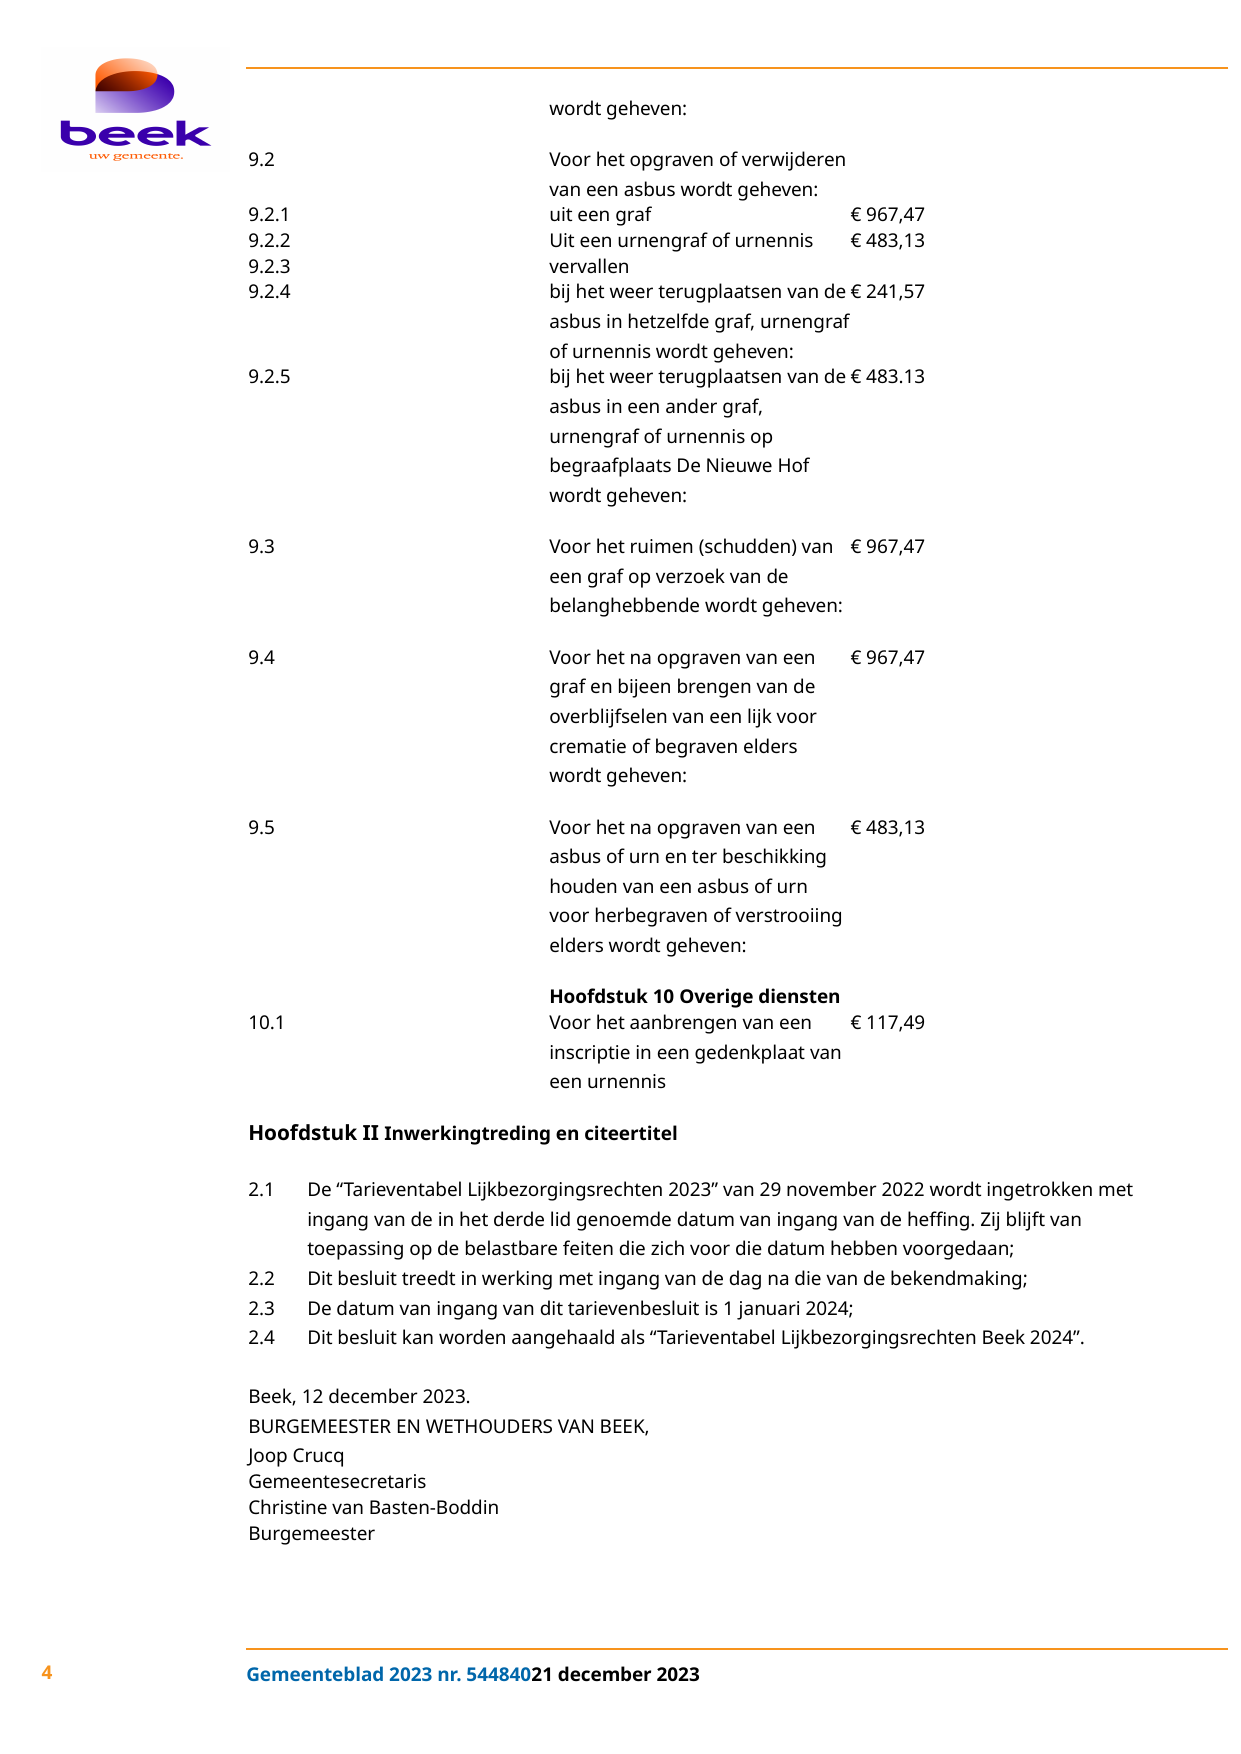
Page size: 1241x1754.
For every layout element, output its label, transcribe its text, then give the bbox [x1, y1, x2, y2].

table_cell [248, 958, 549, 984]
list De “Tarieventabel Lijkbezorgingsrechten 2023” van 29 november 2022 wordt ingetrokken met ingang van de in het derde lid genoemde datum van ingang van de heffing. Zij blijft van toepassing op de belastbare feiten die zich voor die datum hebben voorgedaan; [248, 1176, 1152, 1261]
table_cell Uit een urnengraf of urnennis [549, 227, 850, 253]
table_cell [248, 618, 549, 644]
table_cell [850, 508, 1152, 533]
list Dit besluit treedt in werking met ingang van de dag na die van de bekendmaking; [248, 1265, 1152, 1291]
text Beek, 12 december 2023. [248, 1383, 1152, 1409]
text Burgemeester [248, 1520, 1152, 1546]
table_cell [248, 984, 549, 1009]
text Hoofdstuk II Inwerkingtreding en citeertitel [248, 1118, 1152, 1147]
table_cell Hoofdstuk 10 Overige diensten [549, 984, 850, 1009]
table_cell [850, 984, 1152, 1009]
table_cell € 241,57 [850, 279, 1152, 364]
table_cell 9.2.4 [248, 279, 549, 364]
table_cell Voor het opgraven of verwijderen van een asbus wordt geheven: [549, 146, 850, 202]
table_cell 9.2.5 [248, 364, 549, 508]
table_cell [248, 95, 549, 121]
table_cell Voor het aanbrengen van een inscriptie in een gedenkplaat van een urnennis [549, 1009, 850, 1094]
table_cell 9.2.2 [248, 227, 549, 253]
table_cell [549, 121, 850, 146]
table_cell € 967,47 [850, 644, 1152, 788]
table_cell [248, 508, 549, 533]
table_cell € 483,13 [850, 814, 1152, 958]
table_cell € 967,47 [850, 534, 1152, 618]
list De datum van ingang van dit tarievenbesluit is 1 januari 2024; [248, 1295, 1152, 1320]
table_cell [850, 146, 1152, 202]
table_cell [248, 788, 549, 814]
table_cell [549, 618, 850, 644]
table_cell bij het weer terugplaatsen van de asbus in een ander graf, urnengraf of urnennis op begraafplaats De Nieuwe Hof wordt geheven: [549, 364, 850, 508]
table_cell [850, 95, 1152, 121]
table_cell 10.1 [248, 1009, 549, 1094]
table_cell 9.2.1 [248, 202, 549, 227]
table_cell [549, 958, 850, 984]
table_cell 9.2 [248, 146, 549, 202]
table_cell bij het weer terugplaatsen van de asbus in hetzelfde graf, urnengraf of urnennis wordt geheven: [549, 279, 850, 364]
table_cell [248, 121, 549, 146]
table_cell 9.2.3 [248, 253, 549, 279]
table_cell 9.5 [248, 814, 549, 958]
table_cell [549, 788, 850, 814]
picture [41, 47, 231, 172]
text BURGEMEESTER EN WETHOUDERS VAN BEEK, [248, 1413, 1152, 1439]
table_cell wordt geheven: [549, 95, 850, 121]
table_cell vervallen [549, 253, 850, 279]
table_cell € 117,49 [850, 1009, 1152, 1094]
table_cell € 483.13 [850, 364, 1152, 508]
table_cell € 483,13 [850, 227, 1152, 253]
table_cell Voor het ruimen (schudden) van een graf op verzoek van de belanghebbende wordt geheven: [549, 534, 850, 618]
table_cell [850, 618, 1152, 644]
table_cell Voor het na opgraven van een asbus of urn en ter beschikking houden van een asbus of urn voor herbegraven of verstrooiing elders wordt geheven: [549, 814, 850, 958]
text Christine van Basten-Boddin [248, 1494, 1152, 1520]
table_cell [549, 508, 850, 533]
text Joop Crucq [248, 1443, 1152, 1468]
table_cell [850, 958, 1152, 984]
table_cell uit een graf [549, 202, 850, 227]
list Dit besluit kan worden aangehaald als “Tarieventabel Lijkbezorgingsrechten Beek 2024”. [248, 1324, 1152, 1350]
text Gemeentesecretaris [248, 1468, 1152, 1494]
table_cell Voor het na opgraven van een graf en bijeen brengen van de overblijfselen van een lijk voor crematie of begraven elders wordt geheven: [549, 644, 850, 788]
table_cell [850, 788, 1152, 814]
table_cell [850, 121, 1152, 146]
table_cell 9.3 [248, 534, 549, 618]
table_cell € 967,47 [850, 202, 1152, 227]
table_cell [850, 253, 1152, 279]
table_cell 9.4 [248, 644, 549, 788]
